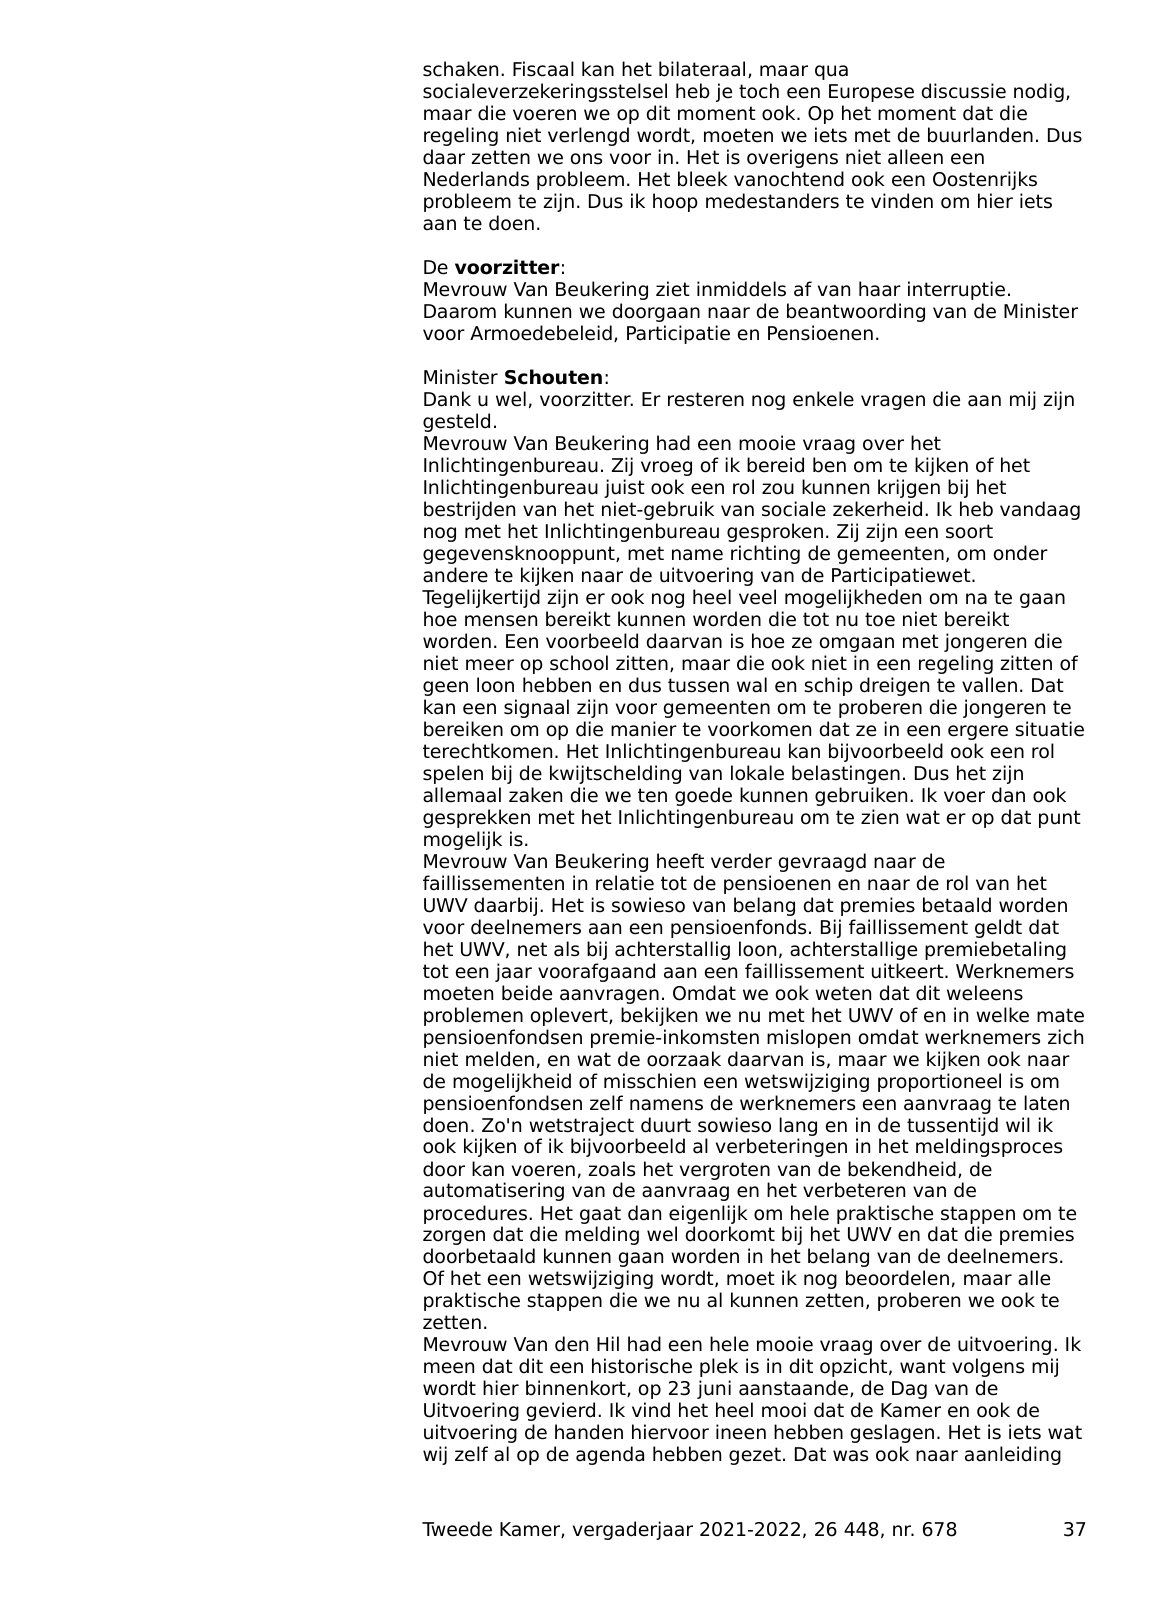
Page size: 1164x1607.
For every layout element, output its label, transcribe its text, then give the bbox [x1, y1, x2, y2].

text schaken. Fiscaal kan het bilateraal, maar qua socialeverzekeringsstelsel heb je toch een Europese discussie nodig, maar die voeren we op dit moment ook. Op het moment dat die regeling niet verlengd wordt, moeten we iets met de buurlanden. Dus daar zetten we ons voor in. Het is overigens niet alleen een Nederlands probleem. Het bleek vanochtend ook een Oostenrijks probleem te zijn. Dus ik hoop medestanders te vinden om hier iets aan te doen. [422, 59, 1087, 235]
text Mevrouw Van Beukering heeft verder gevraagd naar de faillissementen in relatie tot de pensioenen en naar de rol van het UWV daarbij. Het is sowieso van belang dat premies betaald worden voor deelnemers aan een pensioenfonds. Bij faillissement geldt dat het UWV, net als bij achterstallig loon, achterstallige premiebetaling tot een jaar voorafgaand aan een faillissement uitkeert. Werknemers moeten beide aanvragen. Omdat we ook weten dat dit weleens problemen oplevert, bekijken we nu met het UWV of en in welke mate pensioenfondsen premie-inkomsten mislopen omdat werknemers zich niet melden, en wat de oorzaak daarvan is, maar we kijken ook naar de mogelijkheid of misschien een wetswijziging proportioneel is om pensioenfondsen zelf namens de werknemers een aanvraag te laten doen. Zo'n wetstraject duurt sowieso lang en in de tussentijd wil ik ook kijken of ik bijvoorbeeld al verbeteringen in het meldingsproces door kan voeren, zoals het vergroten van de bekendheid, de automatisering van de aanvraag en het verbeteren van de procedures. Het gaat dan eigenlijk om hele praktische stappen om te zorgen dat die melding wel doorkomt bij het UWV en dat die premies doorbetaald kunnen gaan worden in het belang van de deelnemers. Of het een wetswijziging wordt, moet ik nog beoordelen, maar alle praktische stappen die we nu al kunnen zetten, proberen we ook te zetten. [422, 851, 1087, 1334]
text Mevrouw Van Beukering ziet inmiddels af van haar interruptie. Daarom kunnen we doorgaan naar de beantwoording van de Minister voor Armoedebeleid, Participatie en Pensioenen. [422, 279, 1087, 345]
text Mevrouw Van Beukering had een mooie vraag over het Inlichtingenbureau. Zij vroeg of ik bereid ben om te kijken of het Inlichtingenbureau juist ook een rol zou kunnen krijgen bij het bestrijden van het niet-gebruik van sociale zekerheid. Ik heb vandaag nog met het Inlichtingenbureau gesproken. Zij zijn een soort gegevensknooppunt, met name richting de gemeenten, om onder andere te kijken naar de uitvoering van de Participatiewet. Tegelijkertijd zijn er ook nog heel veel mogelijkheden om na te gaan hoe mensen bereikt kunnen worden die tot nu toe niet bereikt worden. Een voorbeeld daarvan is hoe ze omgaan met jongeren die niet meer op school zitten, maar die ook niet in een regeling zitten of geen loon hebben en dus tussen wal en schip dreigen te vallen. Dat kan een signaal zijn voor gemeenten om te proberen die jongeren te bereiken om op die manier te voorkomen dat ze in een ergere situatie terechtkomen. Het Inlichtingenbureau kan bijvoorbeeld ook een rol spelen bij de kwijtschelding van lokale belastingen. Dus het zijn allemaal zaken die we ten goede kunnen gebruiken. Ik voer dan ook gesprekken met het Inlichtingenbureau om te zien wat er op dat punt mogelijk is. [422, 433, 1087, 851]
text Mevrouw Van den Hil had een hele mooie vraag over de uitvoering. Ik meen dat dit een historische plek is in dit opzicht, want volgens mij wordt hier binnenkort, op 23 juni aanstaande, de Dag van de Uitvoering gevierd. Ik vind het heel mooi dat de Kamer en ook de uitvoering de handen hiervoor ineen hebben geslagen. Het is iets wat wij zelf al op de agenda hebben gezet. Dat was ook naar aanleiding [422, 1334, 1087, 1466]
text Minister Schouten: [422, 367, 1087, 389]
text Dank u wel, voorzitter. Er resteren nog enkele vragen die aan mij zijn gesteld. [422, 389, 1087, 433]
text De voorzitter: [422, 257, 1087, 279]
